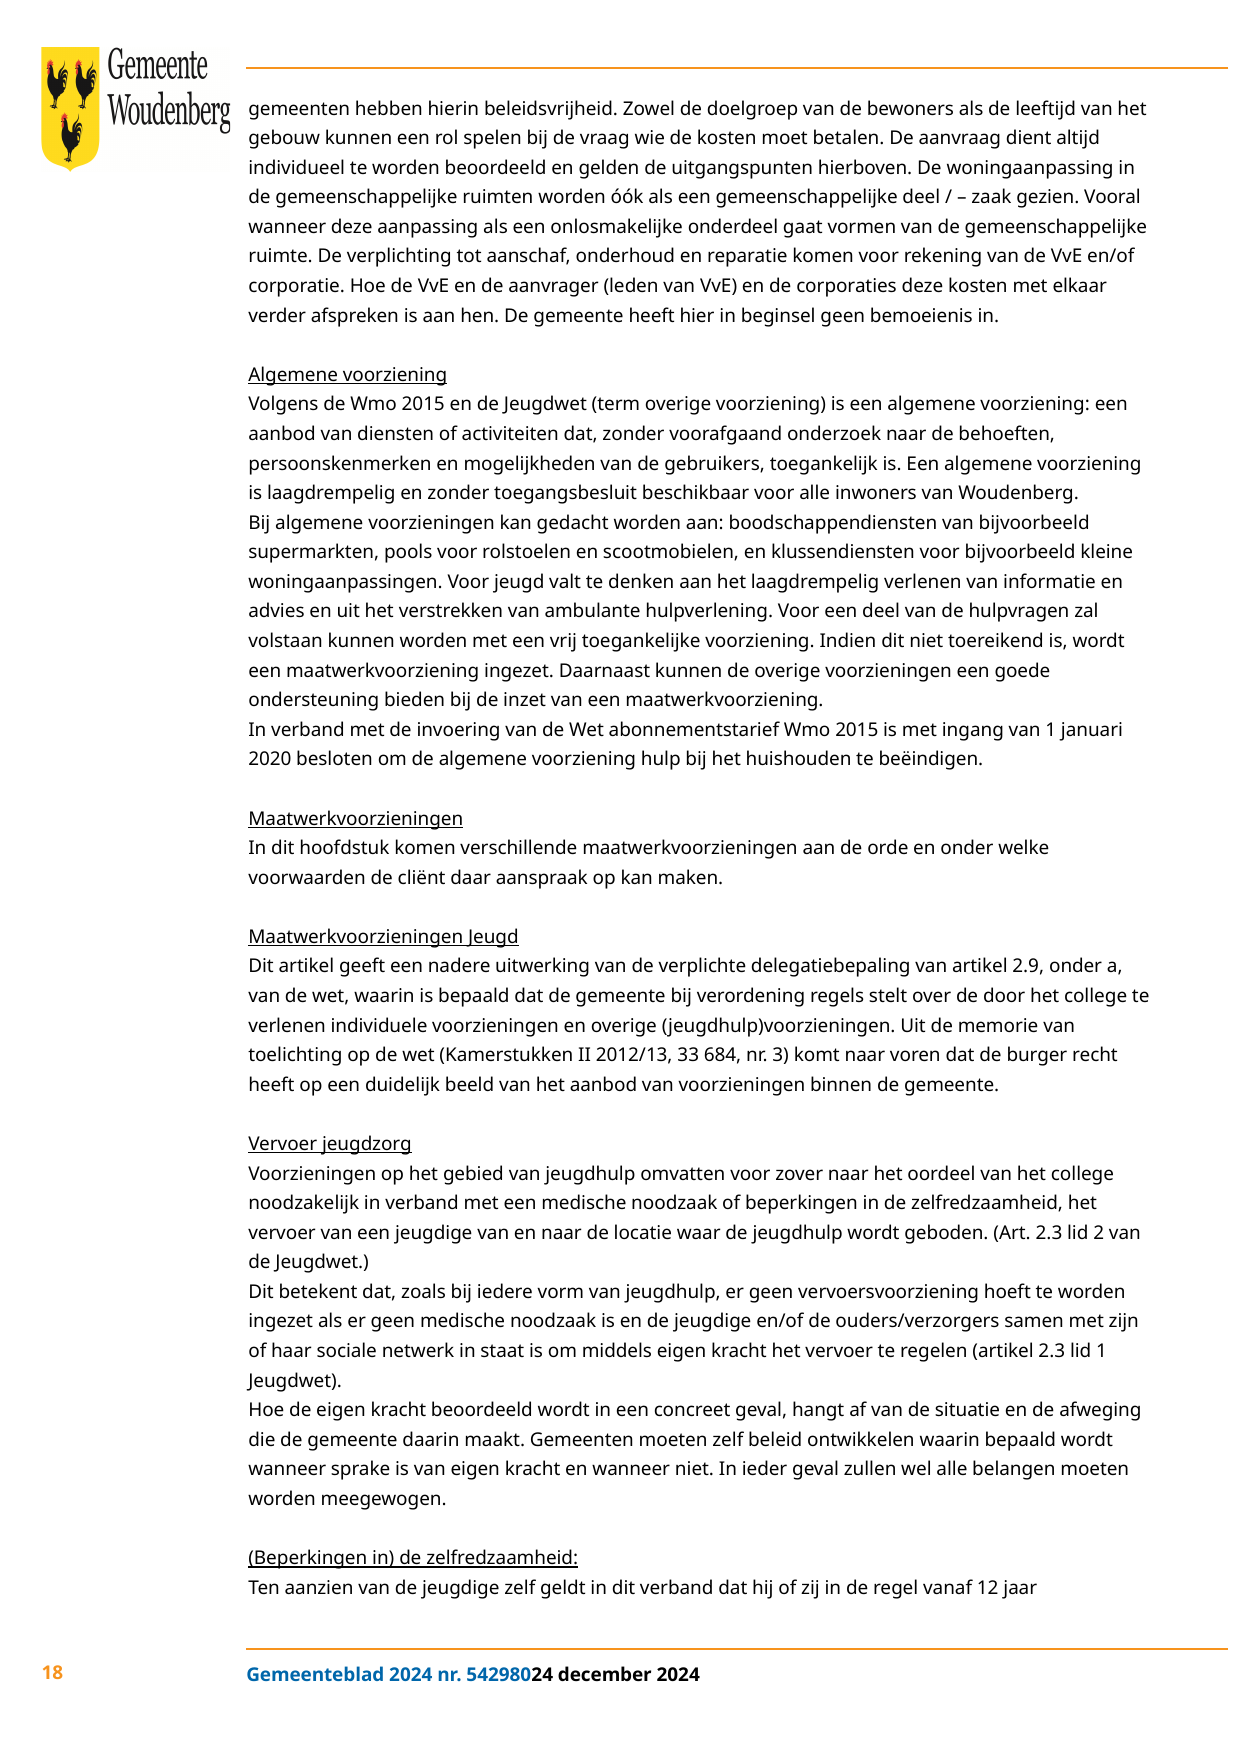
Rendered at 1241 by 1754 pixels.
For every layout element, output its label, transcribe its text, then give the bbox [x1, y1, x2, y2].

text gemeenten hebben hierin beleidsvrijheid. Zowel de doelgroep van de bewoners als de leeftijd van het gebouw kunnen een rol spelen bij de vraag wie de kosten moet betalen. De aanvraag dient altijd individueel te worden beoordeeld en gelden de uitgangspunten hierboven. De woningaanpassing in de gemeenschappelijke ruimten worden óók als een gemeenschappelijke deel / – zaak gezien. Vooral wanneer deze aanpassing als een onlosmakelijke onderdeel gaat vormen van de gemeenschappelijke ruimte. De verplichting tot aanschaf, onderhoud en reparatie komen voor rekening van de VvE en/of corporatie. Hoe de VvE en de aanvrager (leden van VvE) en de corporaties deze kosten met elkaar verder afspreken is aan hen. De gemeente heeft hier in beginsel geen bemoeienis in. [248, 95, 1152, 328]
text Ten aanzien van de jeugdige zelf geldt in dit verband dat hij of zij in de regel vanaf 12 jaar [248, 1574, 1152, 1600]
text Dit betekent dat, zoals bij iedere vorm van jeugdhulp, er geen vervoersvoorziening hoeft te worden ingezet als er geen medische noodzaak is en de jeugdige en/of de ouders/verzorgers samen met zijn of haar sociale netwerk in staat is om middels eigen kracht het vervoer te regelen (artikel 2.3 lid 1 Jeugdwet). [248, 1278, 1152, 1393]
picture [41, 47, 231, 172]
text Bij algemene voorzieningen kan gedacht worden aan: boodschappendiensten van bijvoorbeeld supermarkten, pools voor rolstoelen en scootmobielen, en klussendiensten voor bijvoorbeeld kleine woningaanpassingen. Voor jeugd valt te denken aan het laagdrempelig verlenen van informatie en advies en uit het verstrekken van ambulante hulpverlening. Voor een deel van de hulpvragen zal volstaan kunnen worden met een vrij toegankelijke voorziening. Indien dit niet toereikend is, wordt een maatwerkvoorziening ingezet. Daarnaast kunnen de overige voorzieningen een goede ondersteuning bieden bij de inzet van een maatwerkvoorziening. [248, 509, 1152, 712]
text In dit hoofdstuk komen verschillende maatwerkvoorzieningen aan de orde en onder welke voorwaarden de cliënt daar aanspraak op kan maken. [248, 834, 1152, 890]
text Maatwerkvoorzieningen Jeugd [248, 923, 1152, 949]
text Algemene voorziening [248, 361, 1152, 387]
text Voorzieningen op het gebied van jeugdhulp omvatten voor zover naar het oordeel van het college noodzakelijk in verband met een medische noodzaak of beperkingen in de zelfredzaamheid, het vervoer van een jeugdige van en naar de locatie waar de jeugdhulp wordt geboden. (Art. 2.3 lid 2 van de Jeugdwet.) [248, 1160, 1152, 1274]
text Hoe de eigen kracht beoordeeld wordt in een concreet geval, hangt af van de situatie en de afweging die de gemeente daarin maakt. Gemeenten moeten zelf beleid ontwikkelen waarin bepaald wordt wanneer sprake is van eigen kracht en wanneer niet. In ieder geval zullen wel alle belangen moeten worden meegewogen. [248, 1396, 1152, 1511]
text (Beperkingen in) de zelfredzaamheid: [248, 1544, 1152, 1570]
text Vervoer jeugdzorg [248, 1130, 1152, 1156]
text Volgens de Wmo 2015 en de Jeugdwet (term overige voorziening) is een algemene voorziening: een aanbod van diensten of activiteiten dat, zonder voorafgaand onderzoek naar de behoeften, persoonskenmerken en mogelijkheden van de gebruikers, toegankelijk is. Een algemene voorziening is laagdrempelig en zonder toegangsbesluit beschikbaar voor alle inwoners van Woudenberg. [248, 391, 1152, 505]
text In verband met de invoering van de Wet abonnementstarief Wmo 2015 is met ingang van 1 januari 2020 besloten om de algemene voorziening hulp bij het huishouden te beëindigen. [248, 716, 1152, 771]
text Maatwerkvoorzieningen [248, 805, 1152, 831]
text Dit artikel geeft een nadere uitwerking van de verplichte delegatiebepaling van artikel 2.9, onder a, van de wet, waarin is bepaald dat de gemeente bij verordening regels stelt over de door het college te verlenen individuele voorzieningen en overige (jeugdhulp)voorzieningen. Uit de memorie van toelichting op de wet (Kamerstukken II 2012/13, 33 684, nr. 3) komt naar voren dat de burger recht heeft op een duidelijk beeld van het aanbod van voorzieningen binnen de gemeente. [248, 953, 1152, 1097]
